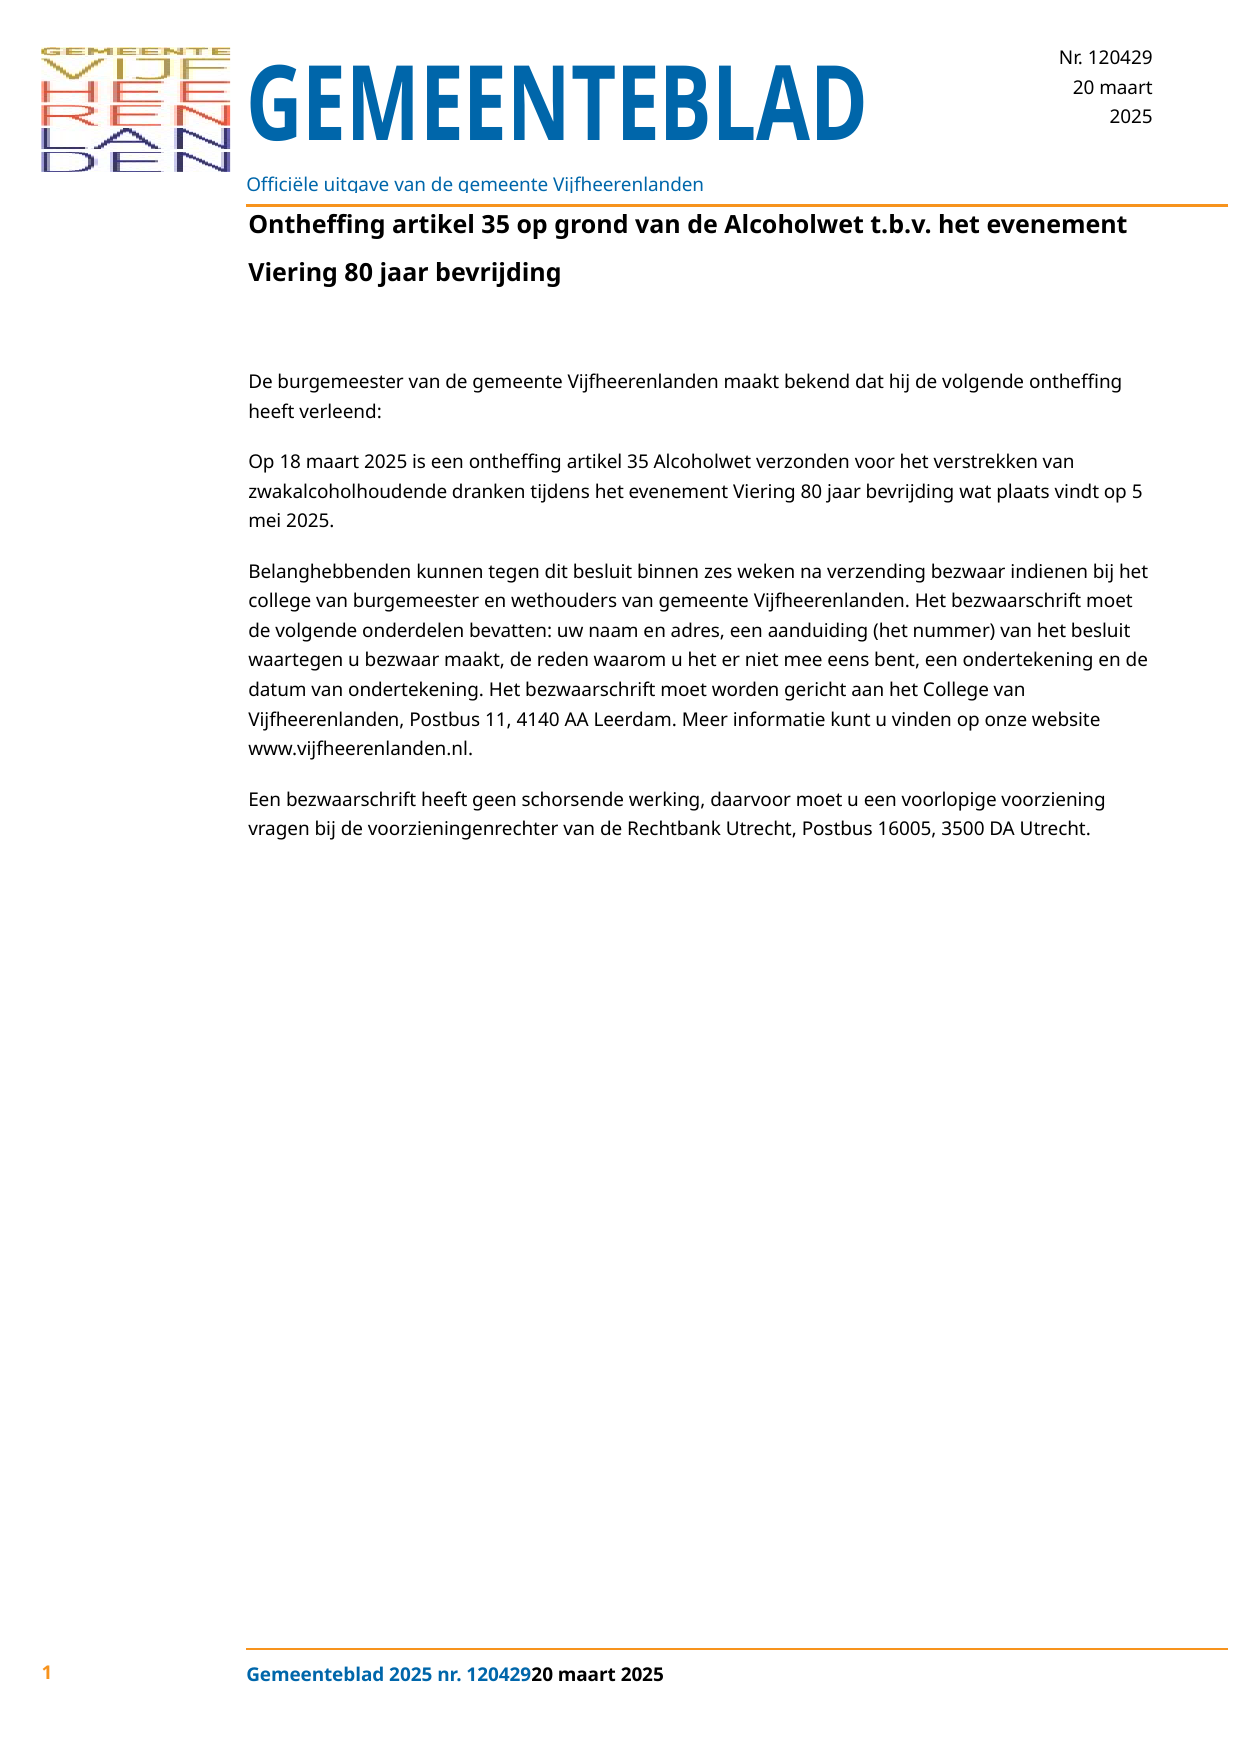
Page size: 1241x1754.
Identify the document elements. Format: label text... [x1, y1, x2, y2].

text De burgemeester van de gemeente Vijfheerenlanden maakt bekend dat hij de volgende ontheffing heeft verleend: [248, 368, 1152, 424]
text Een bezwaarschrift heeft geen schorsende werking, daarvoor moet u een voorlopige voorziening vragen bij de voorzieningenrechter van de Rechtbank Utrecht, Postbus 16005, 3500 DA Utrecht. [248, 786, 1152, 841]
text Op 18 maart 2025 is een ontheffing artikel 35 Alcoholwet verzonden voor het verstrekken van zwakalcoholhoudende dranken tijdens het evenement Viering 80 jaar bevrijding wat plaats vindt op 5 mei 2025. [248, 448, 1152, 533]
text Ontheffing artikel 35 op grond van de Alcoholwet t.b.v. het evenement Viering 80 jaar bevrijding [248, 207, 1152, 288]
picture [41, 47, 231, 172]
text Belanghebbenden kunnen tegen dit besluit binnen zes weken na verzending bezwaar indienen bij het college van burgemeester en wethouders van gemeente Vijfheerenlanden. Het bezwaarschrift moet de volgende onderdelen bevatten: uw naam en adres, een aanduiding (het nummer) van het besluit waartegen u bezwaar maakt, de reden waarom u het er niet mee eens bent, een ondertekening en de datum van ondertekening. Het bezwaarschrift moet worden gericht aan het College van Vijfheerenlanden, Postbus 11, 4140 AA Leerdam. Meer informatie kunt u vinden op onze website www.vijfheerenlanden.nl. [248, 558, 1152, 761]
